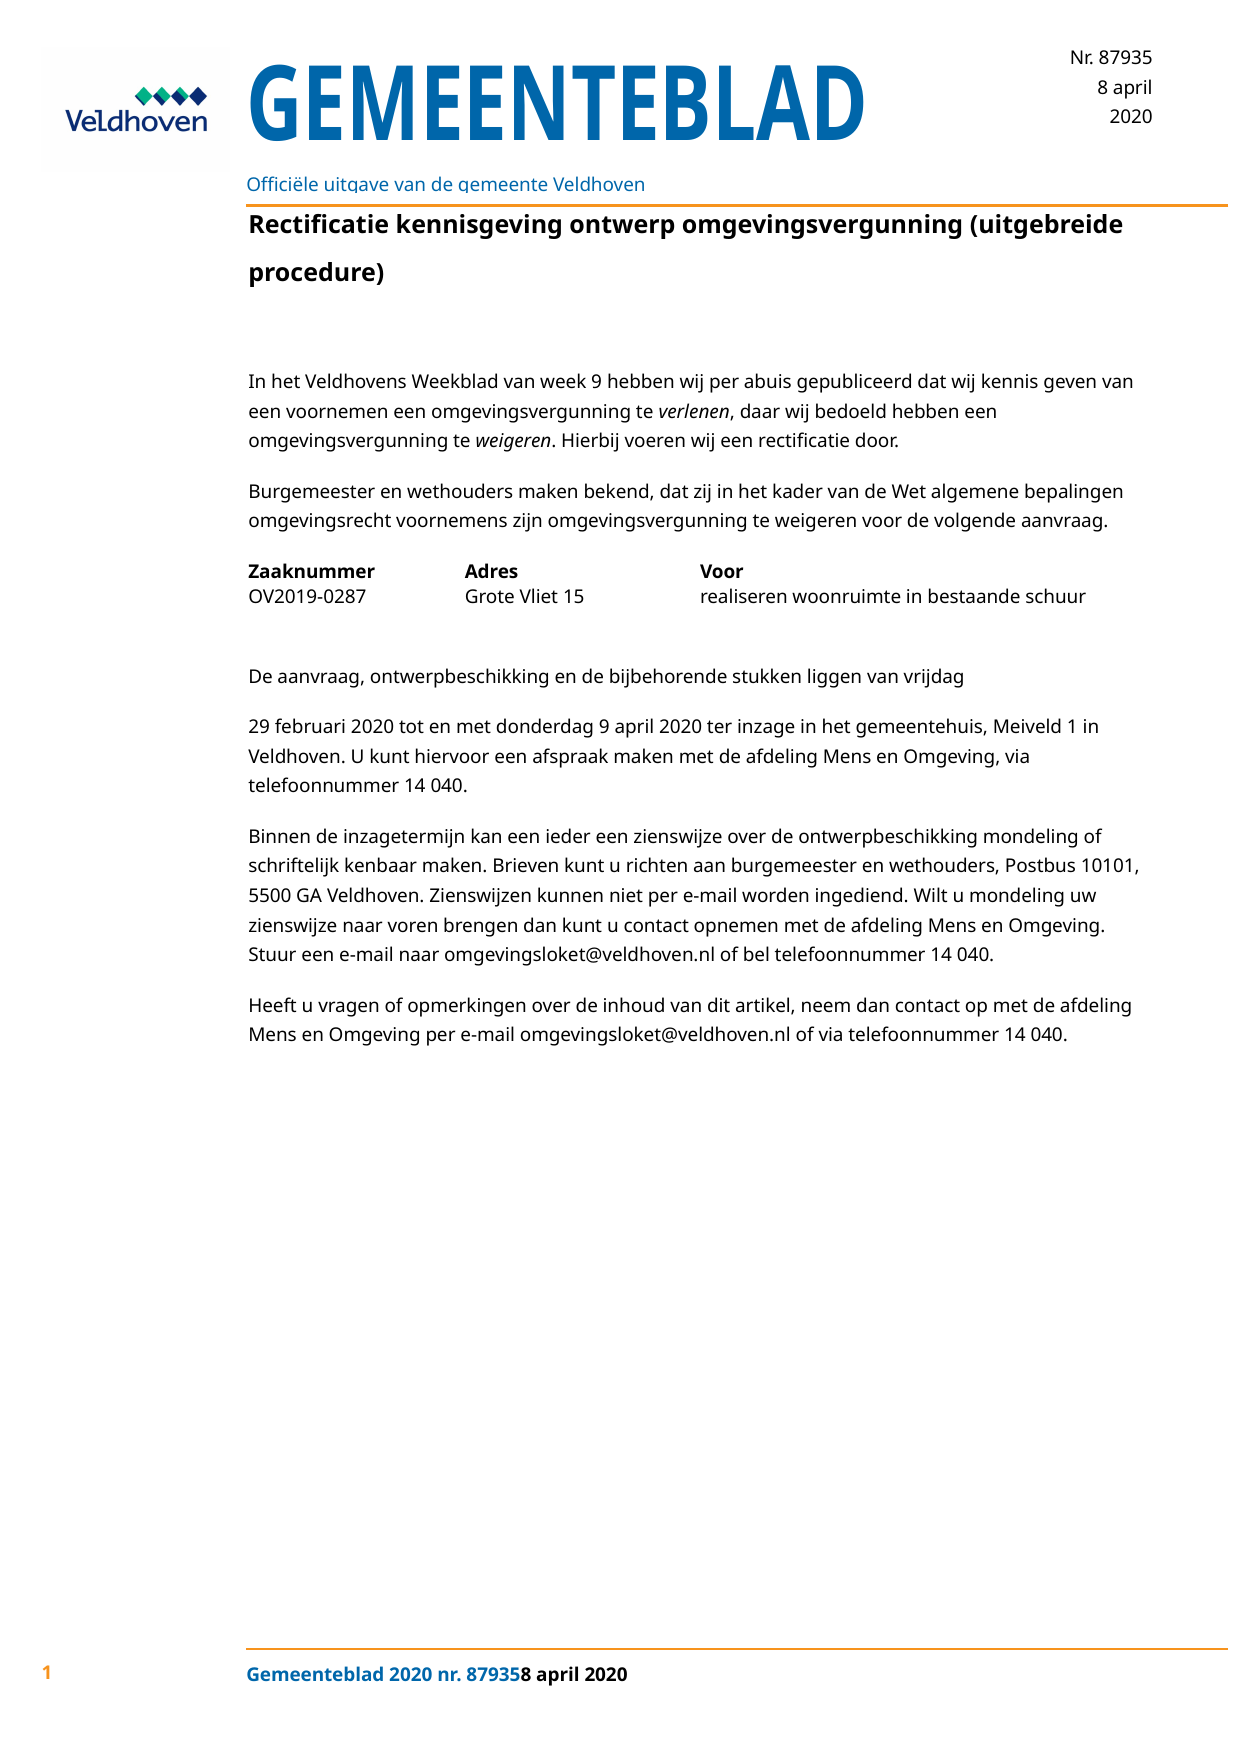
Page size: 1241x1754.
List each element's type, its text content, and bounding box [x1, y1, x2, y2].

table_header Adres [465, 558, 700, 584]
table_header Zaaknummer [248, 558, 464, 584]
table_cell Grote Vliet 15 [465, 584, 700, 609]
table_cell OV2019-0287 [248, 584, 464, 609]
text Burgemeester en wethouders maken bekend, dat zij in het kader van de Wet algemene bepalingen omgevingsrecht voornemens zijn omgevingsvergunning te weigeren voor de volgende aanvraag. [248, 478, 1152, 533]
text In het Veldhovens Weekblad van week 9 hebben wij per abuis gepubliceerd dat wij kennis geven van een voornemen een omgevingsvergunning te verlenen, daar wij bedoeld hebben een omgevingsvergunning te weigeren. Hierbij voeren wij een rectificatie door. [248, 368, 1152, 453]
text Heeft u vragen of opmerkingen over de inhoud van dit artikel, neem dan contact op met de afdeling Mens en Omgeving per e-mail omgevingsloket@veldhoven.nl of via telefoonnummer 14 040. [248, 992, 1152, 1047]
picture [41, 47, 231, 172]
text Binnen de inzagetermijn kan een ieder een zienswijze over de ontwerpbeschikking mondeling of schriftelijk kenbaar maken. Brieven kunt u richten aan burgemeester en wethouders, Postbus 10101, 5500 GA Veldhoven. Zienswijzen kunnen niet per e-mail worden ingediend. Wilt u mondeling uw zienswijze naar voren brengen dan kunt u contact opnemen met de afdeling Mens en Omgeving. Stuur een e-mail naar omgevingsloket@veldhoven.nl of bel telefoonnummer 14 040. [248, 823, 1152, 967]
text De aanvraag, ontwerpbeschikking en de bijbehorende stukken liggen van vrijdag [248, 663, 1152, 689]
text 29 februari 2020 tot en met donderdag 9 april 2020 ter inzage in het gemeentehuis, Meiveld 1 in Veldhoven. U kunt hiervoor een afspraak maken met de afdeling Mens en Omgeving, via telefoonnummer 14 040. [248, 713, 1152, 798]
table_cell realiseren woonruimte in bestaande schuur [700, 584, 1152, 609]
table_header Voor [700, 558, 1152, 584]
text Rectificatie kennisgeving ontwerp omgevingsvergunning (uitgebreide procedure) [248, 207, 1152, 288]
